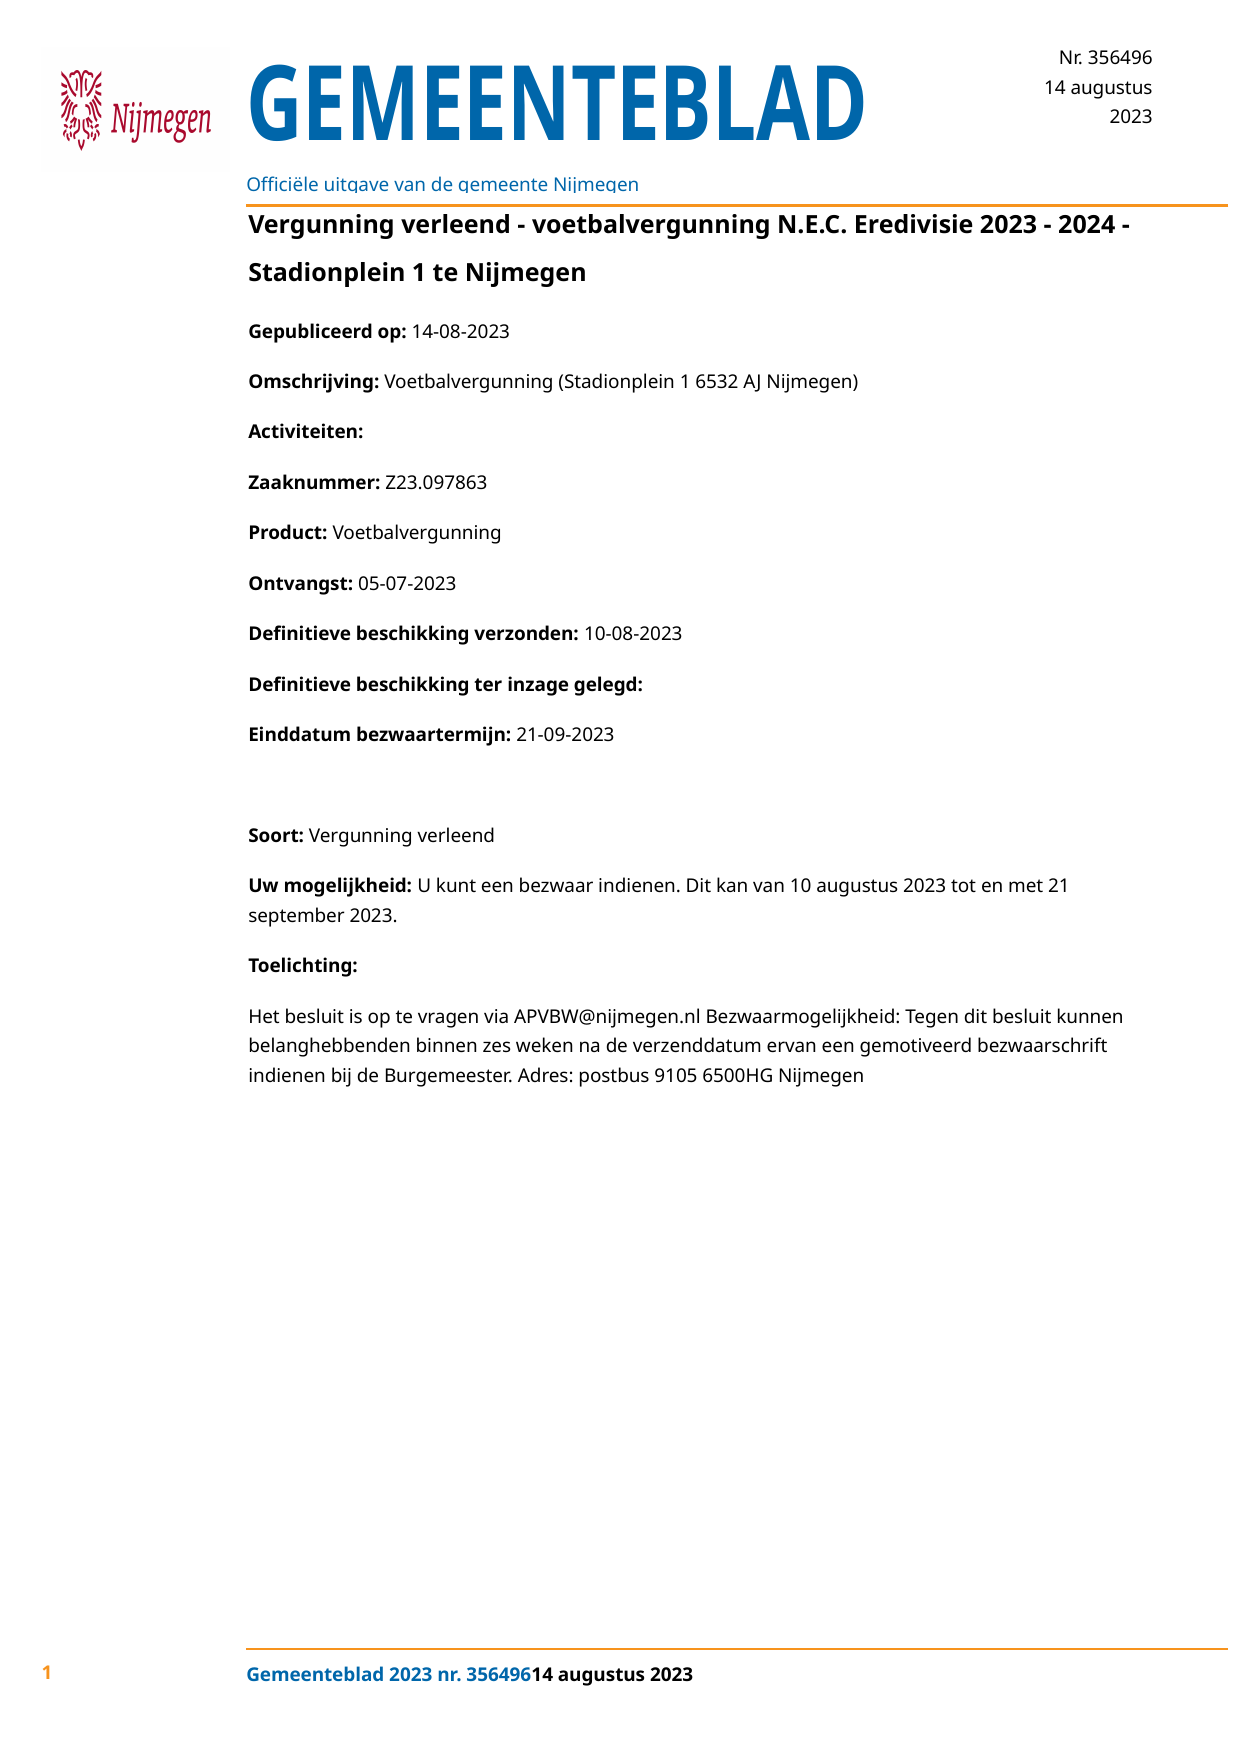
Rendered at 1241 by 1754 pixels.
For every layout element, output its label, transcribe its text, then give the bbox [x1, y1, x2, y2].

text Definitieve beschikking verzonden: 10-08-2023 [248, 620, 1152, 646]
text Toelichting: [248, 952, 1152, 978]
text Het besluit is op te vragen via APVBW@nijmegen.nl Bezwaarmogelijkheid: Tegen dit besluit kunnen belanghebbenden binnen zes weken na de verzenddatum ervan een gemotiveerd bezwaarschrift indienen bij de Burgemeester. Adres: postbus 9105 6500HG Nijmegen [248, 1003, 1152, 1088]
text Gepubliceerd op: 14-08-2023 [248, 318, 1152, 344]
text Soort: Vergunning verleend [248, 822, 1152, 848]
text Uw mogelijkheid: U kunt een bezwaar indienen. Dit kan van 10 augustus 2023 tot en met 21 september 2023. [248, 872, 1152, 928]
text Ontvangst: 05-07-2023 [248, 570, 1152, 596]
text Omschrijving: Voetbalvergunning (Stadionplein 1 6532 AJ Nijmegen) [248, 368, 1152, 394]
text Activiteiten: [248, 419, 1152, 444]
picture [41, 47, 231, 172]
text Vergunning verleend - voetbalvergunning N.E.C. Eredivisie 2023 - 2024 - Stadionplein 1 te Nijmegen [248, 207, 1152, 288]
text Einddatum bezwaartermijn: 21-09-2023 [248, 721, 1152, 747]
text Product: Voetbalvergunning [248, 519, 1152, 545]
text Definitieve beschikking ter inzage gelegd: [248, 671, 1152, 697]
text Zaaknummer: Z23.097863 [248, 469, 1152, 495]
